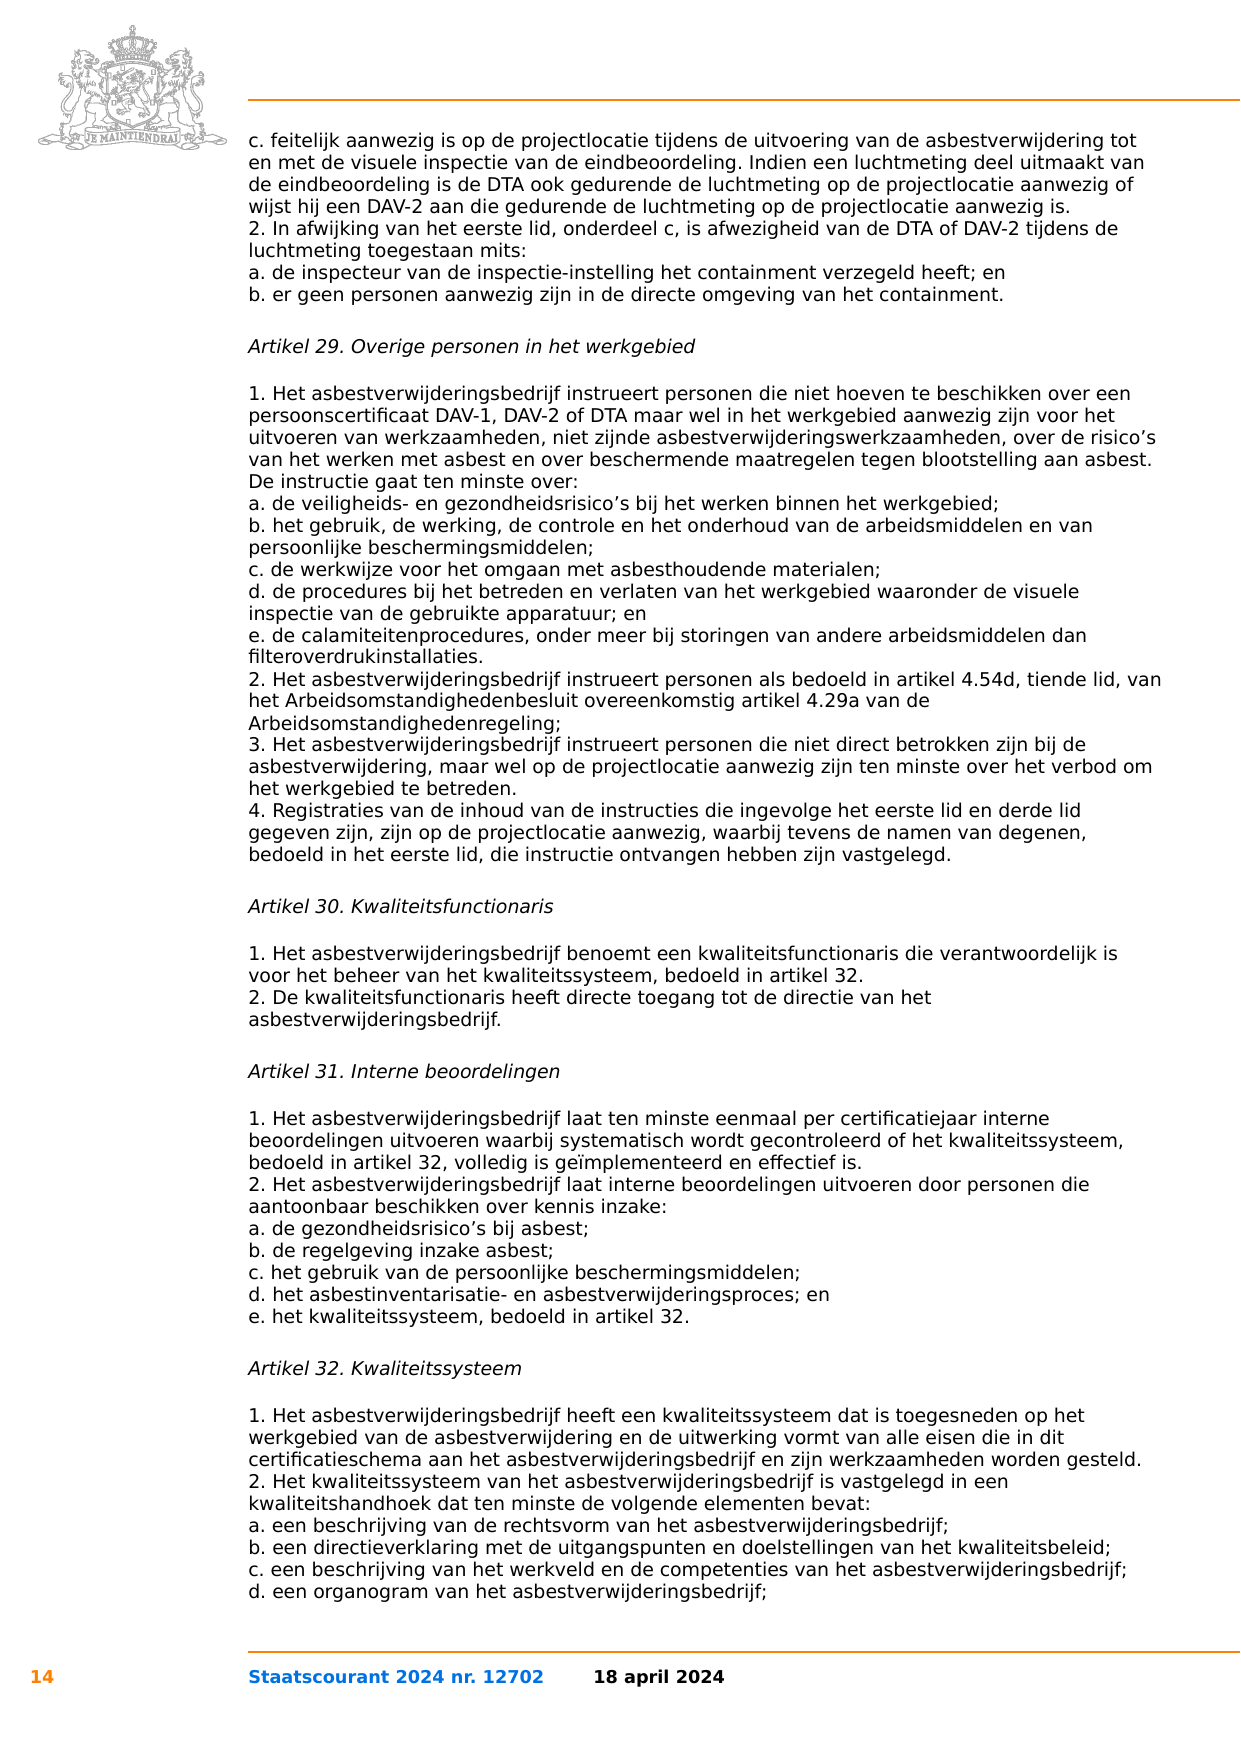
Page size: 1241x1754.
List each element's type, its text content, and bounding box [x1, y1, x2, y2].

text 4. Registraties van de inhoud van de instructies die ingevolge het eerste lid en derde lid gegeven zijn, zijn op de projectlocatie aanwezig, waarbij tevens de namen van degenen, bedoeld in het eerste lid, die instructie ontvangen hebben zijn vastgelegd. [248, 800, 1163, 866]
text 2. Het asbestverwijderingsbedrijf laat interne beoordelingen uitvoeren door personen die aantoonbaar beschikken over kennis inzake: [248, 1174, 1163, 1218]
text 1. Het asbestverwijderingsbedrijf instrueert personen die niet hoeven te beschikken over een persoonscertificaat DAV-1, DAV-2 of DTA maar wel in het werkgebied aanwezig zijn voor het uitvoeren van werkzaamheden, niet zijnde asbestverwijderingswerkzaamheden, over de risico’s van het werken met asbest en over beschermende maatregelen tegen blootstelling aan asbest. De instructie gaat ten minste over: [248, 383, 1163, 493]
text 1. Het asbestverwijderingsbedrijf heeft een kwaliteitssysteem dat is toegesneden op het werkgebied van de asbestverwijdering en de uitwerking vormt van alle eisen die in dit certificatieschema aan het asbestverwijderingsbedrijf en zijn werkzaamheden worden gesteld. [248, 1405, 1163, 1471]
subtitle Artikel 29. Overige personen in het werkgebied [248, 336, 1163, 358]
text c. het gebruik van de persoonlijke beschermingsmiddelen; [248, 1262, 1163, 1284]
text d. het asbestinventarisatie- en asbestverwijderingsproces; en [248, 1284, 1163, 1306]
text 2. De kwaliteitsfunctionaris heeft directe toegang tot de directie van het asbestverwijderingsbedrijf. [248, 987, 1163, 1031]
subtitle Artikel 31. Interne beoordelingen [248, 1061, 1163, 1083]
text 2. Het kwaliteitssysteem van het asbestverwijderingsbedrijf is vastgelegd in een kwaliteitshandhoek dat ten minste de volgende elementen bevat: [248, 1471, 1163, 1515]
text e. de calamiteitenprocedures, onder meer bij storingen van andere arbeidsmiddelen dan filteroverdrukinstallaties. [248, 624, 1163, 668]
text b. de regelgeving inzake asbest; [248, 1240, 1163, 1262]
text a. de veiligheids- en gezondheidsrisico’s bij het werken binnen het werkgebied; [248, 493, 1163, 514]
text b. het gebruik, de werking, de controle en het onderhoud van de arbeidsmiddelen en van persoonlijke beschermingsmiddelen; [248, 514, 1163, 558]
text a. een beschrijving van de rechtsvorm van het asbestverwijderingsbedrijf; [248, 1515, 1163, 1537]
text b. een directieverklaring met de uitgangspunten en doelstellingen van het kwaliteitsbeleid; [248, 1537, 1163, 1559]
text c. de werkwijze voor het omgaan met asbesthoudende materialen; [248, 558, 1163, 581]
text e. het kwaliteitssysteem, bedoeld in artikel 32. [248, 1306, 1163, 1328]
text c. feitelijk aanwezig is op de projectlocatie tijdens de uitvoering van de asbestverwijdering tot en met de visuele inspectie van de eindbeoordeling. Indien een luchtmeting deel uitmaakt van de eindbeoordeling is de DTA ook gedurende de luchtmeting op de projectlocatie aanwezig of wijst hij een DAV-2 aan die gedurende de luchtmeting op de projectlocatie aanwezig is. [248, 130, 1163, 218]
text d. de procedures bij het betreden en verlaten van het werkgebied waaronder de visuele inspectie van de gebruikte apparatuur; en [248, 581, 1163, 624]
text d. een organogram van het asbestverwijderingsbedrijf; [248, 1581, 1163, 1603]
subtitle Artikel 32. Kwaliteitssysteem [248, 1358, 1163, 1380]
text a. de inspecteur van de inspectie-instelling het containment verzegeld heeft; en [248, 262, 1163, 284]
text c. een beschrijving van het werkveld en de competenties van het asbestverwijderingsbedrijf; [248, 1559, 1163, 1581]
text 1. Het asbestverwijderingsbedrijf laat ten minste eenmaal per certificatiejaar interne beoordelingen uitvoeren waarbij systematisch wordt gecontroleerd of het kwaliteitssysteem, bedoeld in artikel 32, volledig is geïmplementeerd en effectief is. [248, 1108, 1163, 1174]
picture [38, 25, 227, 150]
text a. de gezondheidsrisico’s bij asbest; [248, 1218, 1163, 1240]
text 3. Het asbestverwijderingsbedrijf instrueert personen die niet direct betrokken zijn bij de asbestverwijdering, maar wel op de projectlocatie aanwezig zijn ten minste over het verbod om het werkgebied te betreden. [248, 734, 1163, 800]
subtitle Artikel 30. Kwaliteitsfunctionaris [248, 896, 1163, 918]
text 2. Het asbestverwijderingsbedrijf instrueert personen als bedoeld in artikel 4.54d, tiende lid, van het Arbeidsomstandighedenbesluit overeenkomstig artikel 4.29a van de Arbeidsomstandighedenregeling; [248, 668, 1163, 734]
text 2. In afwijking van het eerste lid, onderdeel c, is afwezigheid van de DTA of DAV-2 tijdens de luchtmeting toegestaan mits: [248, 218, 1163, 262]
text b. er geen personen aanwezig zijn in de directe omgeving van het containment. [248, 284, 1163, 306]
text 1. Het asbestverwijderingsbedrijf benoemt een kwaliteitsfunctionaris die verantwoordelijk is voor het beheer van het kwaliteitssysteem, bedoeld in artikel 32. [248, 943, 1163, 987]
